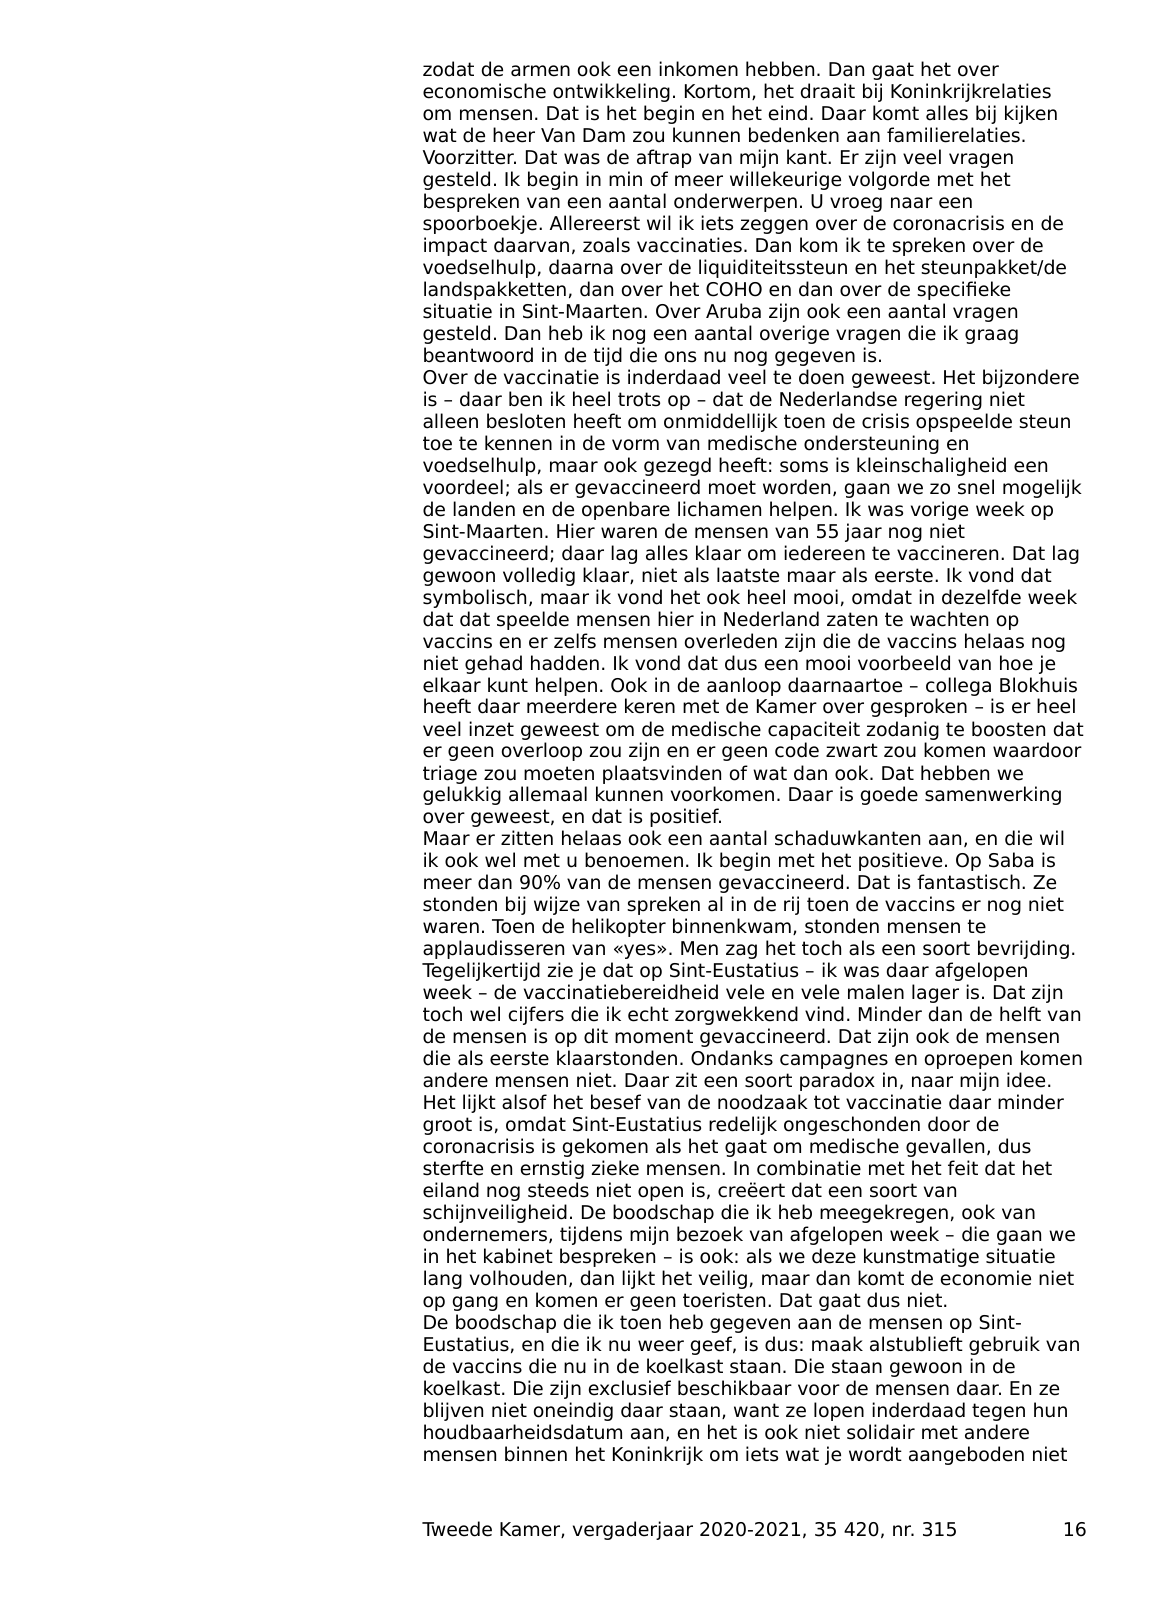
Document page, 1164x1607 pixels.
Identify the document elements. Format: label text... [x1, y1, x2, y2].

text zodat de armen ook een inkomen hebben. Dan gaat het over economische ontwikkeling. Kortom, het draait bij Koninkrijkrelaties om mensen. Dat is het begin en het eind. Daar komt alles bij kijken wat de heer Van Dam zou kunnen bedenken aan familierelaties. [422, 59, 1087, 147]
text Voorzitter. Dat was de aftrap van mijn kant. Er zijn veel vragen gesteld. Ik begin in min of meer willekeurige volgorde met het bespreken van een aantal onderwerpen. U vroeg naar een spoorboekje. Allereerst wil ik iets zeggen over de coronacrisis en de impact daarvan, zoals vaccinaties. Dan kom ik te spreken over de voedselhulp, daarna over de liquiditeitssteun en het steunpakket/de landspakketten, dan over het COHO en dan over de specifieke situatie in Sint-Maarten. Over Aruba zijn ook een aantal vragen gesteld. Dan heb ik nog een aantal overige vragen die ik graag beantwoord in de tijd die ons nu nog gegeven is. [422, 147, 1087, 367]
text Over de vaccinatie is inderdaad veel te doen geweest. Het bijzondere is – daar ben ik heel trots op – dat de Nederlandse regering niet alleen besloten heeft om onmiddellijk toen de crisis opspeelde steun toe te kennen in de vorm van medische ondersteuning en voedselhulp, maar ook gezegd heeft: soms is kleinschaligheid een voordeel; als er gevaccineerd moet worden, gaan we zo snel mogelijk de landen en de openbare lichamen helpen. Ik was vorige week op Sint-Maarten. Hier waren de mensen van 55 jaar nog niet gevaccineerd; daar lag alles klaar om iedereen te vaccineren. Dat lag gewoon volledig klaar, niet als laatste maar als eerste. Ik vond dat symbolisch, maar ik vond het ook heel mooi, omdat in dezelfde week dat dat speelde mensen hier in Nederland zaten te wachten op vaccins en er zelfs mensen overleden zijn die de vaccins helaas nog niet gehad hadden. Ik vond dat dus een mooi voorbeeld van hoe je elkaar kunt helpen. Ook in de aanloop daarnaartoe – collega Blokhuis heeft daar meerdere keren met de Kamer over gesproken – is er heel veel inzet geweest om de medische capaciteit zodanig te boosten dat er geen overloop zou zijn en er geen code zwart zou komen waardoor triage zou moeten plaatsvinden of wat dan ook. Dat hebben we gelukkig allemaal kunnen voorkomen. Daar is goede samenwerking over geweest, en dat is positief. [422, 367, 1087, 828]
text Maar er zitten helaas ook een aantal schaduwkanten aan, en die wil ik ook wel met u benoemen. Ik begin met het positieve. Op Saba is meer dan 90% van de mensen gevaccineerd. Dat is fantastisch. Ze stonden bij wijze van spreken al in de rij toen de vaccins er nog niet waren. Toen de helikopter binnenkwam, stonden mensen te applaudisseren van «yes». Men zag het toch als een soort bevrijding. Tegelijkertijd zie je dat op Sint-Eustatius – ik was daar afgelopen week – de vaccinatiebereidheid vele en vele malen lager is. Dat zijn toch wel cijfers die ik echt zorgwekkend vind. Minder dan de helft van de mensen is op dit moment gevaccineerd. Dat zijn ook de mensen die als eerste klaarstonden. Ondanks campagnes en oproepen komen andere mensen niet. Daar zit een soort paradox in, naar mijn idee. Het lijkt alsof het besef van de noodzaak tot vaccinatie daar minder groot is, omdat Sint-Eustatius redelijk ongeschonden door de coronacrisis is gekomen als het gaat om medische gevallen, dus sterfte en ernstig zieke mensen. In combinatie met het feit dat het eiland nog steeds niet open is, creëert dat een soort van schijnveiligheid. De boodschap die ik heb meegekregen, ook van ondernemers, tijdens mijn bezoek van afgelopen week – die gaan we in het kabinet bespreken – is ook: als we deze kunstmatige situatie lang volhouden, dan lijkt het veilig, maar dan komt de economie niet op gang en komen er geen toeristen. Dat gaat dus niet. [422, 828, 1087, 1312]
text De boodschap die ik toen heb gegeven aan de mensen op Sint-Eustatius, en die ik nu weer geef, is dus: maak alstublieft gebruik van de vaccins die nu in de koelkast staan. Die staan gewoon in de koelkast. Die zijn exclusief beschikbaar voor de mensen daar. En ze blijven niet oneindig daar staan, want ze lopen inderdaad tegen hun houdbaarheidsdatum aan, en het is ook niet solidair met andere mensen binnen het Koninkrijk om iets wat je wordt aangeboden niet [422, 1312, 1087, 1466]
